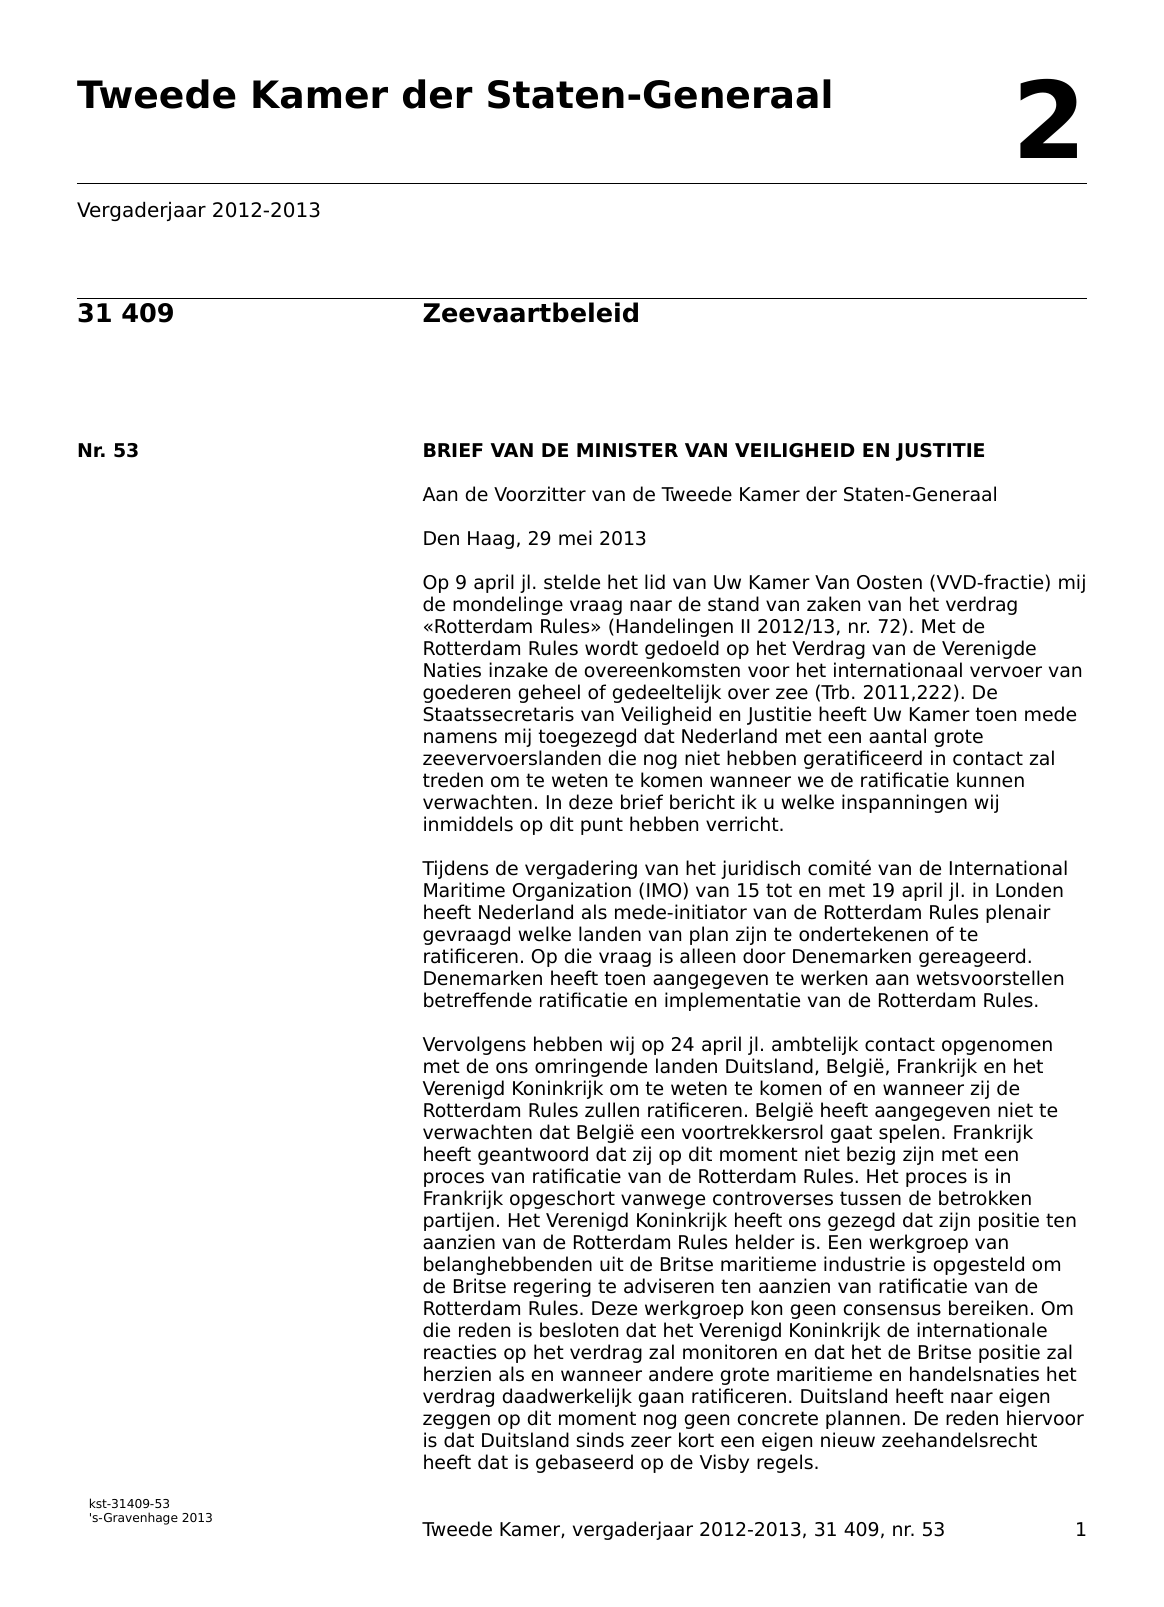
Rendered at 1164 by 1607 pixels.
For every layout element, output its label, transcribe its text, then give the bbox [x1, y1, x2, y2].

text Tijdens de vergadering van het juridisch comité van de International Maritime Organization (IMO) van 15 tot en met 19 april jl. in Londen heeft Nederland als mede-initiator van de Rotterdam Rules plenair gevraagd welke landen van plan zijn te ondertekenen of te ratificeren. Op die vraag is alleen door Denemarken gereageerd. Denemarken heeft toen aangegeven te werken aan wetsvoorstellen betreffende ratificatie en implementatie van de Rotterdam Rules. [422, 858, 1087, 1012]
text 's-Gravenhage 2013 [88, 1511, 323, 1525]
subtitle Nr. 53 BRIEF VAN DE MINISTER VAN VEILIGHEID EN JUSTITIE [77, 440, 1087, 462]
subtitle 31 409 Zeevaartbeleid [77, 299, 1087, 329]
text Vervolgens hebben wij op 24 april jl. ambtelijk contact opgenomen met de ons omringende landen Duitsland, België, Frankrijk en het Verenigd Koninkrijk om te weten te komen of en wanneer zij de Rotterdam Rules zullen ratificeren. België heeft aangegeven niet te verwachten dat België een voortrekkersrol gaat spelen. Frankrijk heeft geantwoord dat zij op dit moment niet bezig zijn met een proces van ratificatie van de Rotterdam Rules. Het proces is in Frankrijk opgeschort vanwege controverses tussen de betrokken partijen. Het Verenigd Koninkrijk heeft ons gezegd dat zijn positie ten aanzien van de Rotterdam Rules helder is. Een werkgroep van belanghebbenden uit de Britse maritieme industrie is opgesteld om de Britse regering te adviseren ten aanzien van ratificatie van de Rotterdam Rules. Deze werkgroep kon geen consensus bereiken. Om die reden is besloten dat het Verenigd Koninkrijk de internationale reacties op het verdrag zal monitoren en dat het de Britse positie zal herzien als en wanneer andere grote maritieme en handelsnaties het verdrag daadwerkelijk gaan ratificeren. Duitsland heeft naar eigen zeggen op dit moment nog geen concrete plannen. De reden hiervoor is dat Duitsland sinds zeer kort een eigen nieuw zeehandelsrecht heeft dat is gebaseerd op de Visby regels. [422, 1034, 1087, 1474]
table_cell Vergaderjaar 2012-2013 [77, 184, 1087, 298]
text Aan de Voorzitter van de Tweede Kamer der Staten-Generaal [422, 484, 1087, 506]
table_header 2 [886, 59, 1087, 183]
text Den Haag, 29 mei 2013 [422, 528, 1087, 550]
text Op 9 april jl. stelde het lid van Uw Kamer Van Oosten (VVD-fractie) mij de mondelinge vraag naar de stand van zaken van het verdrag «Rotterdam Rules» (Handelingen II 2012/13, nr. 72). Met de Rotterdam Rules wordt gedoeld op het Verdrag van de Verenigde Naties inzake de overeenkomsten voor het internationaal vervoer van goederen geheel of gedeeltelijk over zee (Trb. 2011,222). De Staatssecretaris van Veiligheid en Justitie heeft Uw Kamer toen mede namens mij toegezegd dat Nederland met een aantal grote zeevervoerslanden die nog niet hebben geratificeerd in contact zal treden om te weten te komen wanneer we de ratificatie kunnen verwachten. In deze brief bericht ik u welke inspanningen wij inmiddels op dit punt hebben verricht. [422, 572, 1087, 836]
table_header Tweede Kamer der Staten-Generaal [77, 59, 886, 183]
text kst-31409-53 [88, 1497, 323, 1511]
